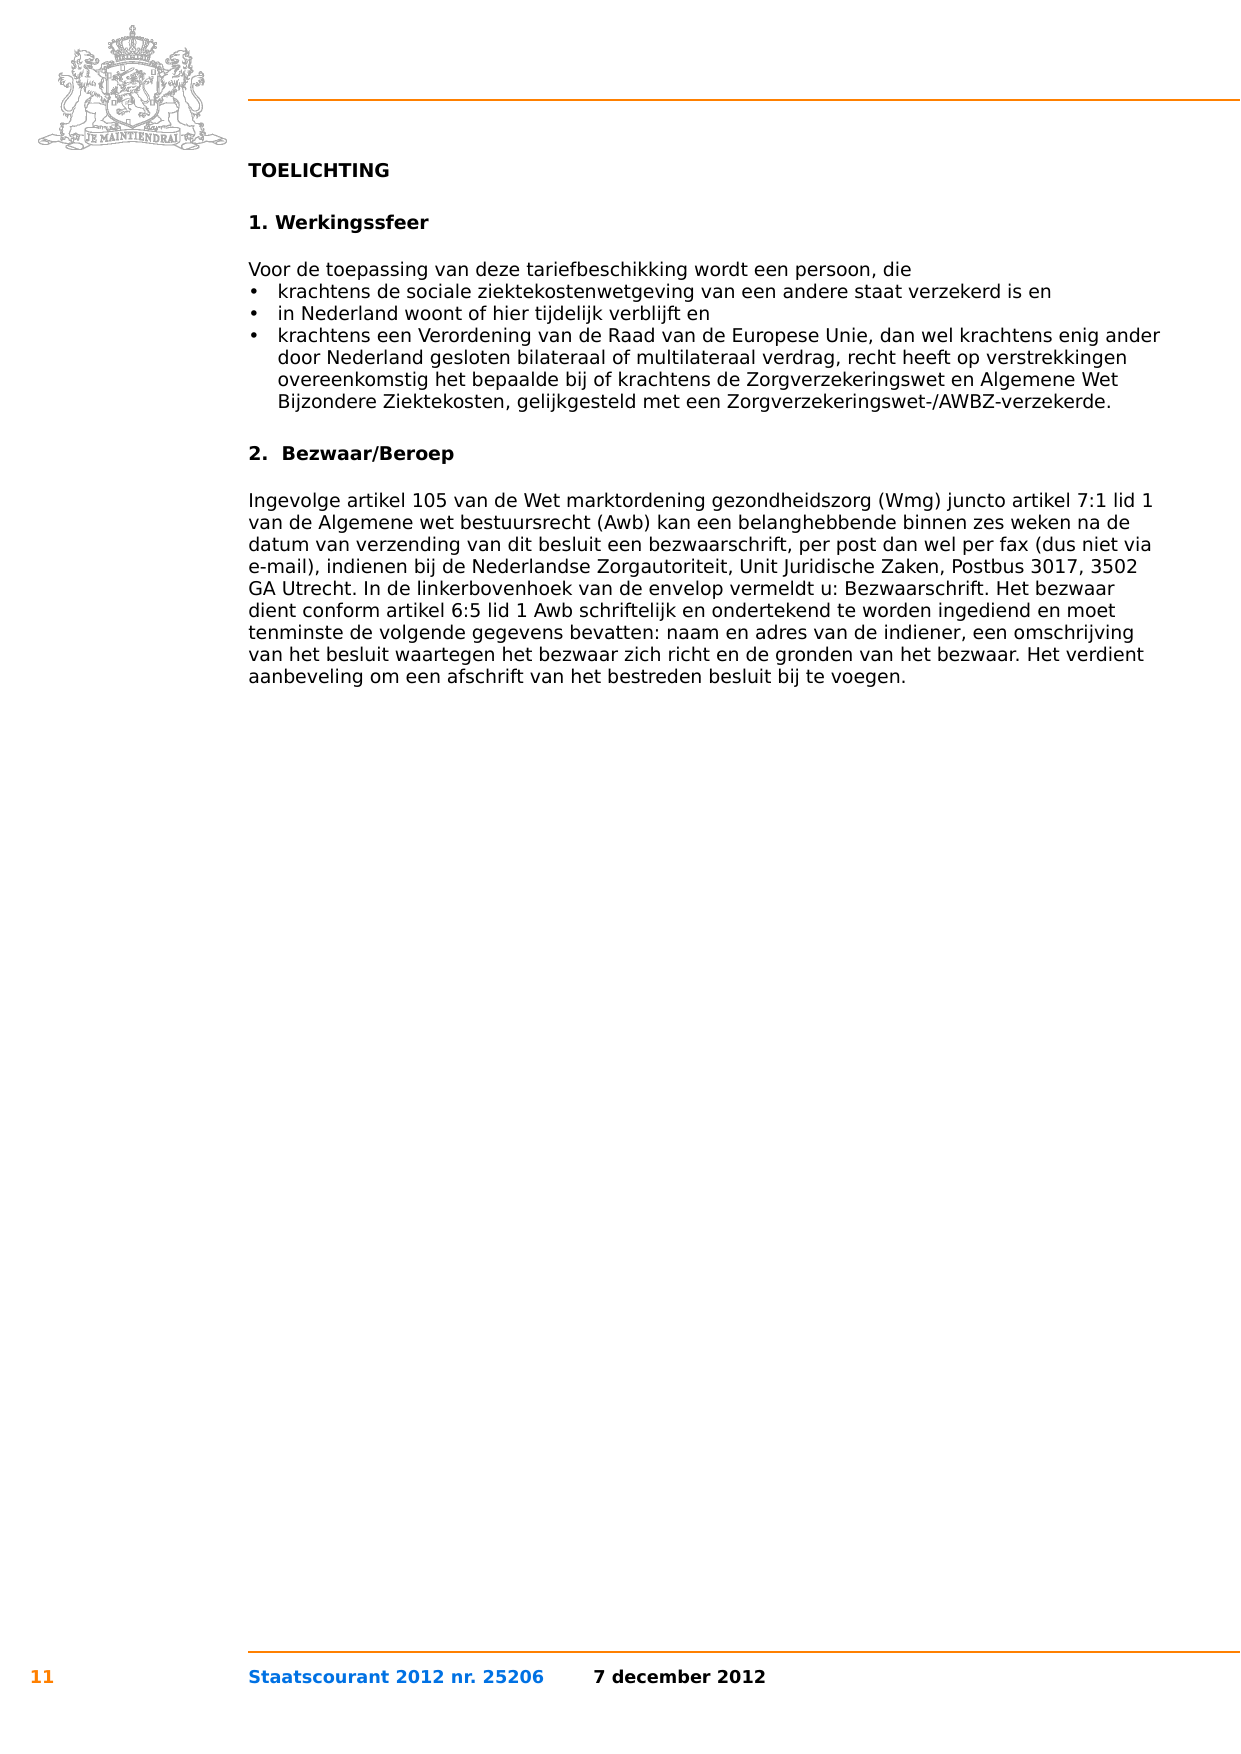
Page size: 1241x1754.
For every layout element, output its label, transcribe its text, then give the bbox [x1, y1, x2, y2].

subtitle 1. Werkingssfeer [248, 212, 1163, 234]
text Ingevolge artikel 105 van de Wet marktordening gezondheidszorg (Wmg) juncto artikel 7:1 lid 1 van de Algemene wet bestuursrecht (Awb) kan een belanghebbende binnen zes weken na de datum van verzending van dit besluit een bezwaarschrift, per post dan wel per fax (dus niet via e-mail), indienen bij de Nederlandse Zorgautoriteit, Unit Juridische Zaken, Postbus 3017, 3502 GA Utrecht. In de linkerbovenhoek van de envelop vermeldt u: Bezwaarschrift. Het bezwaar dient conform artikel 6:5 lid 1 Awb schriftelijk en ondertekend te worden ingediend en moet tenminste de volgende gegevens bevatten: naam en adres van de indiener, een omschrijving van het besluit waartegen het bezwaar zich richt en de gronden van het bezwaar. Het verdient aanbeveling om een afschrift van het bestreden besluit bij te voegen. [248, 490, 1163, 687]
text Voor de toepassing van deze tariefbeschikking wordt een persoon, die [248, 259, 1163, 281]
text • krachtens een Verordening van de Raad van de Europese Unie, dan wel krachtens enig ander door Nederland gesloten bilateraal of multilateraal verdrag, recht heeft op verstrekkingen overeenkomstig het bepaalde bij of krachtens de Zorgverzekeringswet en Algemene Wet Bijzondere Ziektekosten, gelijkgesteld met een Zorgverzekeringswet-/AWBZ-verzekerde. [248, 325, 1163, 413]
text • krachtens de sociale ziektekostenwetgeving van een andere staat verzekerd is en [248, 281, 1163, 303]
subtitle 2. Bezwaar/Beroep [248, 443, 1163, 465]
picture [38, 25, 227, 150]
subtitle TOELICHTING [248, 160, 1163, 182]
text • in Nederland woont of hier tijdelijk verblijft en [248, 303, 1163, 325]
